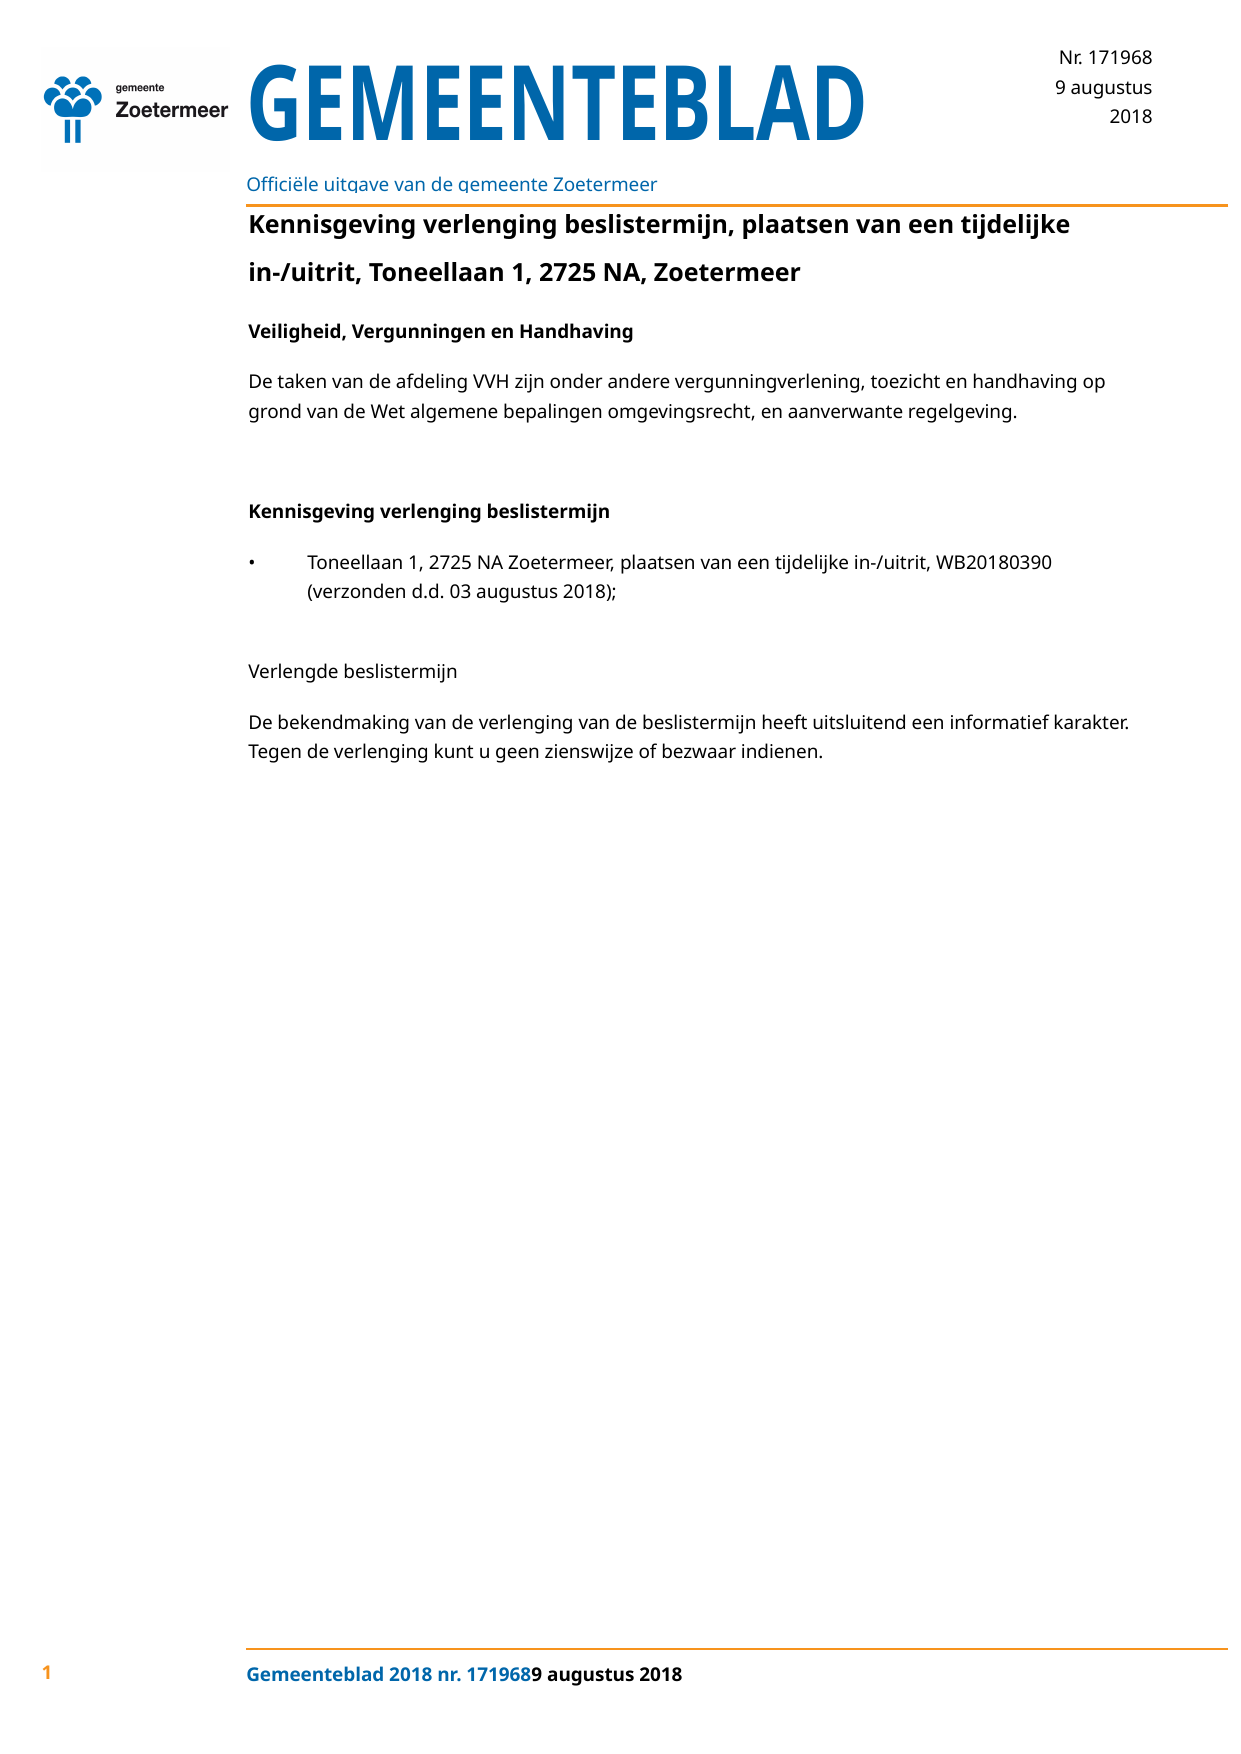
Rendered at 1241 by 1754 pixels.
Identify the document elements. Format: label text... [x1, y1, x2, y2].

picture [41, 47, 231, 172]
text Kennisgeving verlenging beslistermijn, plaatsen van een tijdelijke in-/uitrit, Toneellaan 1, 2725 NA, Zoetermeer [248, 207, 1152, 288]
text De taken van de afdeling VVH zijn onder andere vergunningverlening, toezicht en handhaving op grond van de Wet algemene bepalingen omgevingsrecht, en aanverwante regelgeving. [248, 368, 1152, 424]
list Toneellaan 1, 2725 NA Zoetermeer, plaatsen van een tijdelijke in-/uitrit, WB20180390 (verzonden d.d. 03 augustus 2018); [248, 549, 1152, 604]
text Kennisgeving verlenging beslistermijn [248, 499, 1152, 524]
text Verlengde beslistermijn [248, 659, 1152, 684]
text Veiligheid, Vergunningen en Handhaving [248, 318, 1152, 344]
text De bekendmaking van de verlenging van de beslistermijn heeft uitsluitend een informatief karakter. Tegen de verlenging kunt u geen zienswijze of bezwaar indienen. [248, 709, 1152, 764]
